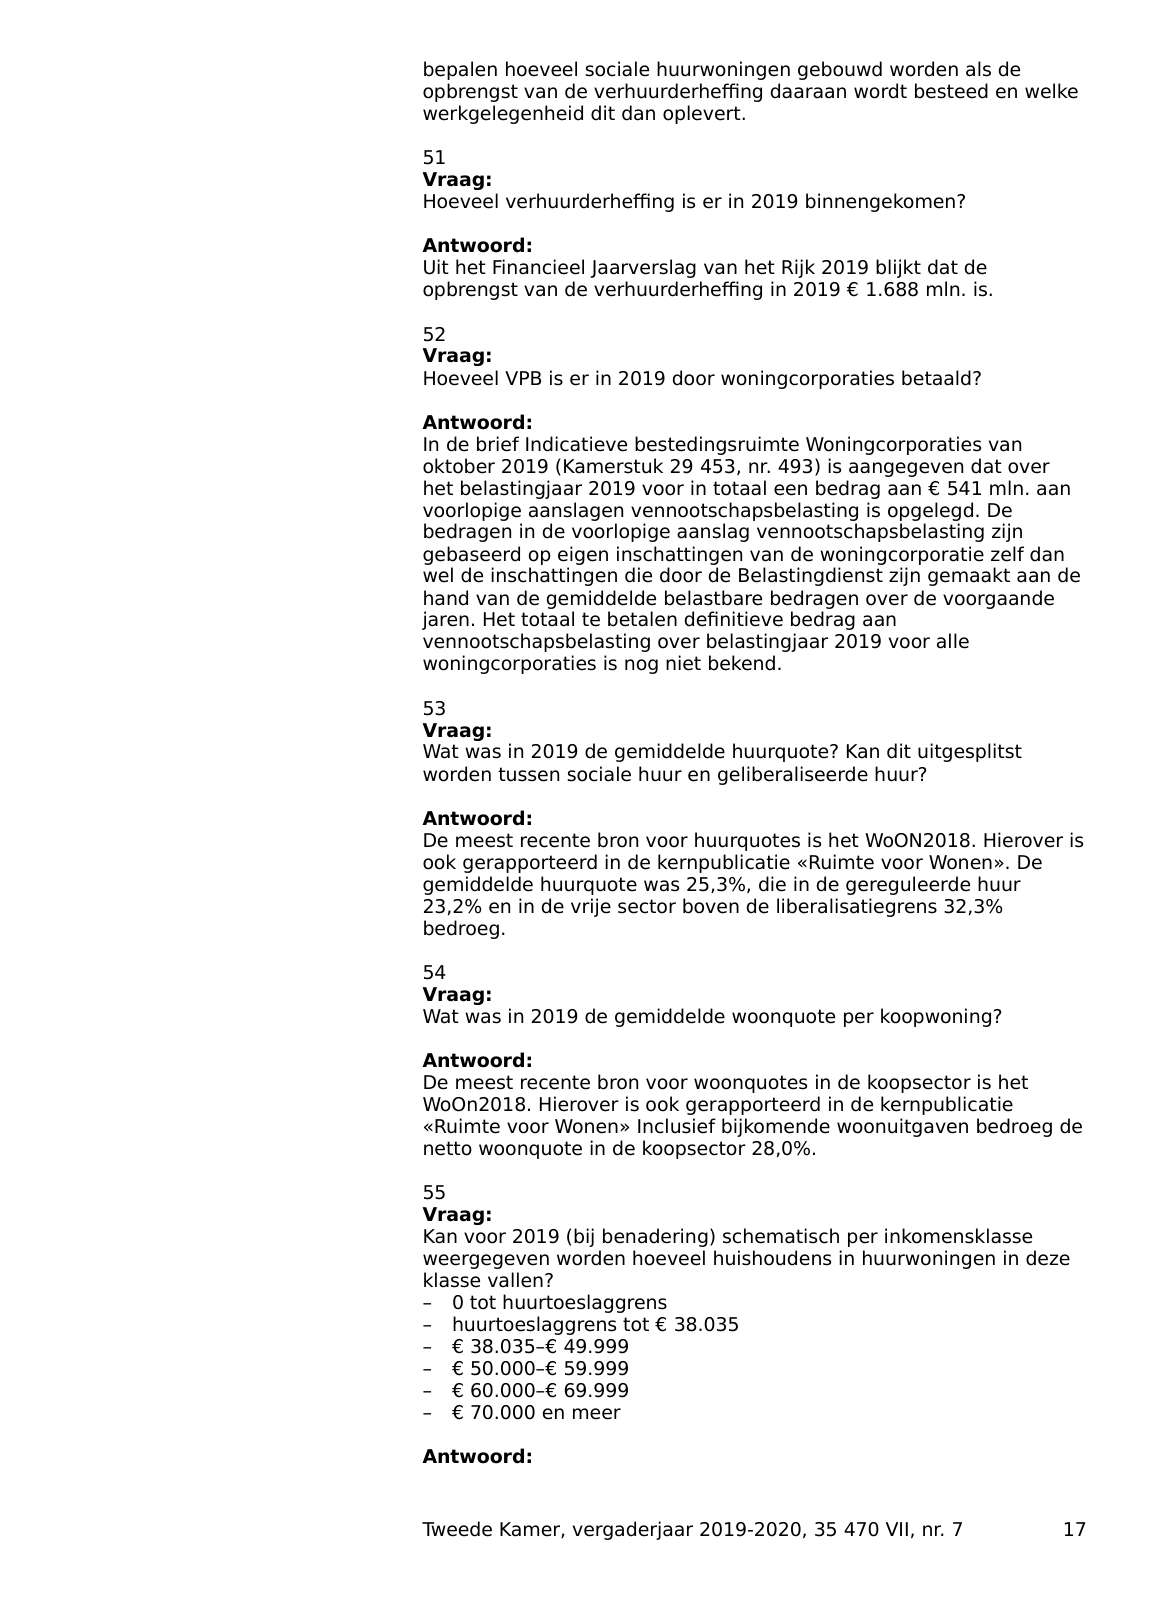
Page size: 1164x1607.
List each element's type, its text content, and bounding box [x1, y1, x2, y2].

text – 0 tot huurtoeslaggrens [422, 1292, 1087, 1314]
text Antwoord: [422, 1050, 1087, 1072]
text 53 [422, 697, 1087, 719]
text Hoeveel VPB is er in 2019 door woningcorporaties betaald? [422, 367, 1087, 389]
text 52 [422, 323, 1087, 345]
text Wat was in 2019 de gemiddelde huurquote? Kan dit uitgesplitst worden tussen sociale huur en geliberaliseerde huur? [422, 741, 1087, 785]
text Kan voor 2019 (bij benadering) schematisch per inkomensklasse weergegeven worden hoeveel huishoudens in huurwoningen in deze klasse vallen? [422, 1226, 1087, 1292]
text Antwoord: [422, 235, 1087, 257]
text Antwoord: [422, 412, 1087, 433]
text Hoeveel verhuurderheffing is er in 2019 binnengekomen? [422, 191, 1087, 213]
text Antwoord: [422, 808, 1087, 829]
text Wat was in 2019 de gemiddelde woonquote per koopwoning? [422, 1006, 1087, 1028]
text Vraag: [422, 345, 1087, 367]
text Uit het Financieel Jaarverslag van het Rijk 2019 blijkt dat de opbrengst van de verhuurderheffing in 2019 € 1.688 mln. is. [422, 257, 1087, 301]
text De meest recente bron voor huurquotes is het WoON2018. Hierover is ook gerapporteerd in de kernpublicatie «Ruimte voor Wonen». De gemiddelde huurquote was 25,3%, die in de gereguleerde huur 23,2% en in de vrije sector boven de liberalisatiegrens 32,3% bedroeg. [422, 829, 1087, 939]
text – € 50.000–€ 59.999 [422, 1358, 1087, 1380]
text bepalen hoeveel sociale huurwoningen gebouwd worden als de opbrengst van de verhuurderheffing daaraan wordt besteed en welke werkgelegenheid dit dan oplevert. [422, 59, 1087, 125]
text 55 [422, 1182, 1087, 1204]
text – € 60.000–€ 69.999 [422, 1380, 1087, 1402]
text Vraag: [422, 719, 1087, 741]
text 51 [422, 147, 1087, 169]
text Vraag: [422, 984, 1087, 1006]
text Antwoord: [422, 1446, 1087, 1468]
text – huurtoeslaggrens tot € 38.035 [422, 1314, 1087, 1336]
text In de brief Indicatieve bestedingsruimte Woningcorporaties van oktober 2019 (Kamerstuk 29 453, nr. 493) is aangegeven dat over het belastingjaar 2019 voor in totaal een bedrag aan € 541 mln. aan voorlopige aanslagen vennootschapsbelasting is opgelegd. De bedragen in de voorlopige aanslag vennootschapsbelasting zijn gebaseerd op eigen inschattingen van de woningcorporatie zelf dan wel de inschattingen die door de Belastingdienst zijn gemaakt aan de hand van de gemiddelde belastbare bedragen over de voorgaande jaren. Het totaal te betalen definitieve bedrag aan vennootschapsbelasting over belastingjaar 2019 voor alle woningcorporaties is nog niet bekend. [422, 433, 1087, 675]
text De meest recente bron voor woonquotes in de koopsector is het WoOn2018. Hierover is ook gerapporteerd in de kernpublicatie «Ruimte voor Wonen» Inclusief bijkomende woonuitgaven bedroeg de netto woonquote in de koopsector 28,0%. [422, 1072, 1087, 1160]
text – € 38.035–€ 49.999 [422, 1336, 1087, 1358]
text Vraag: [422, 1204, 1087, 1226]
text – € 70.000 en meer [422, 1402, 1087, 1424]
text 54 [422, 962, 1087, 984]
text Vraag: [422, 169, 1087, 191]
